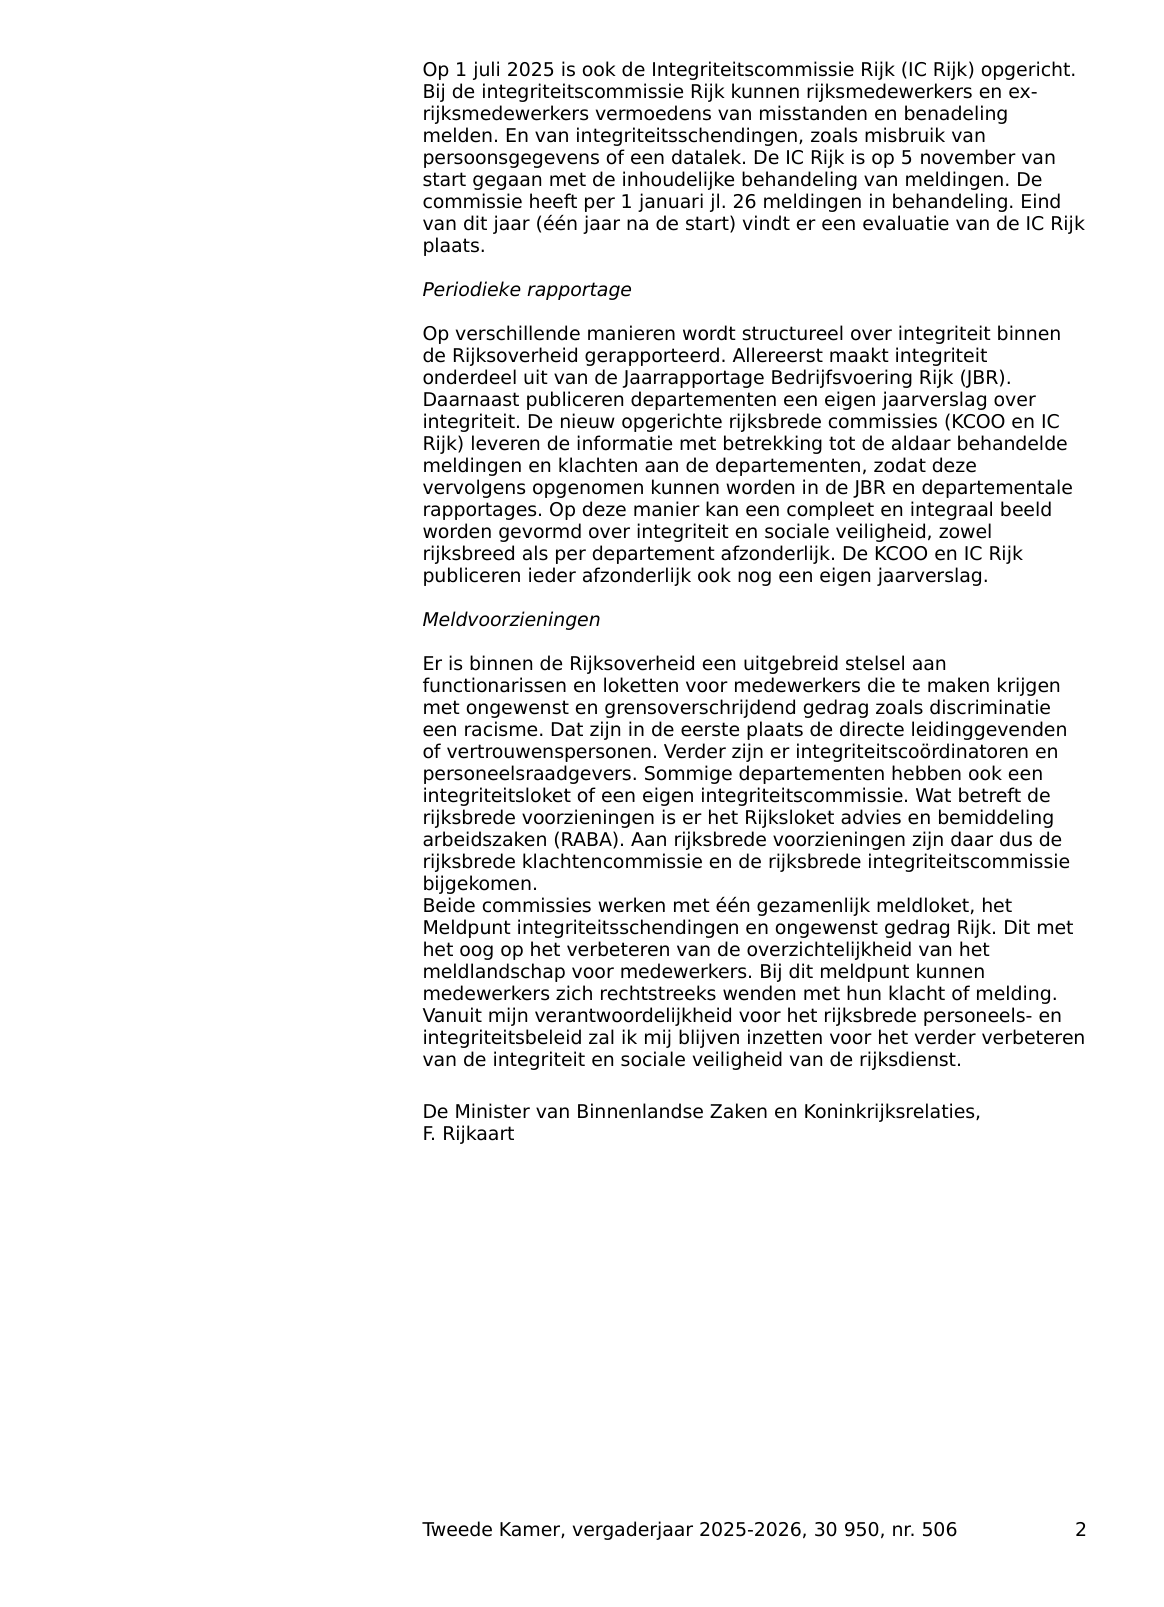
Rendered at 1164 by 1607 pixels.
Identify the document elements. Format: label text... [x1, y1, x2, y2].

subtitle Periodieke rapportage [422, 279, 1087, 301]
text Beide commissies werken met één gezamenlijk meldloket, het Meldpunt integriteitsschendingen en ongewenst gedrag Rijk. Dit met het oog op het verbeteren van de overzichtelijkheid van het meldlandschap voor medewerkers. Bij dit meldpunt kunnen medewerkers zich rechtstreeks wenden met hun klacht of melding. Vanuit mijn verantwoordelijkheid voor het rijksbrede personeels- en integriteitsbeleid zal ik mij blijven inzetten voor het verder verbeteren van de integriteit en sociale veiligheid van de rijksdienst. [422, 895, 1087, 1071]
text Er is binnen de Rijksoverheid een uitgebreid stelsel aan functionarissen en loketten voor medewerkers die te maken krijgen met ongewenst en grensoverschrijdend gedrag zoals discriminatie een racisme. Dat zijn in de eerste plaats de directe leidinggevenden of vertrouwenspersonen. Verder zijn er integriteitscoördinatoren en personeelsraadgevers. Sommige departementen hebben ook een integriteitsloket of een eigen integriteitscommissie. Wat betreft de rijksbrede voorzieningen is er het Rijksloket advies en bemiddeling arbeidszaken (RABA). Aan rijksbrede voorzieningen zijn daar dus de rijksbrede klachtencommissie en de rijksbrede integriteitscommissie bijgekomen. [422, 653, 1087, 895]
text Op verschillende manieren wordt structureel over integriteit binnen de Rijksoverheid gerapporteerd. Allereerst maakt integriteit onderdeel uit van de Jaarrapportage Bedrijfsvoering Rijk (JBR). Daarnaast publiceren departementen een eigen jaarverslag over integriteit. De nieuw opgerichte rijksbrede commissies (KCOO en IC Rijk) leveren de informatie met betrekking tot de aldaar behandelde meldingen en klachten aan de departementen, zodat deze vervolgens opgenomen kunnen worden in de JBR en departementale rapportages. Op deze manier kan een compleet en integraal beeld worden gevormd over integriteit en sociale veiligheid, zowel rijksbreed als per departement afzonderlijk. De KCOO en IC Rijk publiceren ieder afzonderlijk ook nog een eigen jaarverslag. [422, 323, 1087, 587]
text Op 1 juli 2025 is ook de Integriteitscommissie Rijk (IC Rijk) opgericht. Bij de integriteitscommissie Rijk kunnen rijksmedewerkers en ex-rijksmedewerkers vermoedens van misstanden en benadeling melden. En van integriteitsschendingen, zoals misbruik van persoonsgegevens of een datalek. De IC Rijk is op 5 november van start gegaan met de inhoudelijke behandeling van meldingen. De commissie heeft per 1 januari jl. 26 meldingen in behandeling. Eind van dit jaar (één jaar na de start) vindt er een evaluatie van de IC Rijk plaats. [422, 59, 1087, 257]
text De Minister van Binnenlandse Zaken en Koninkrijksrelaties, F. Rijkaart [422, 1101, 1087, 1145]
subtitle Meldvoorzieningen [422, 609, 1087, 631]
